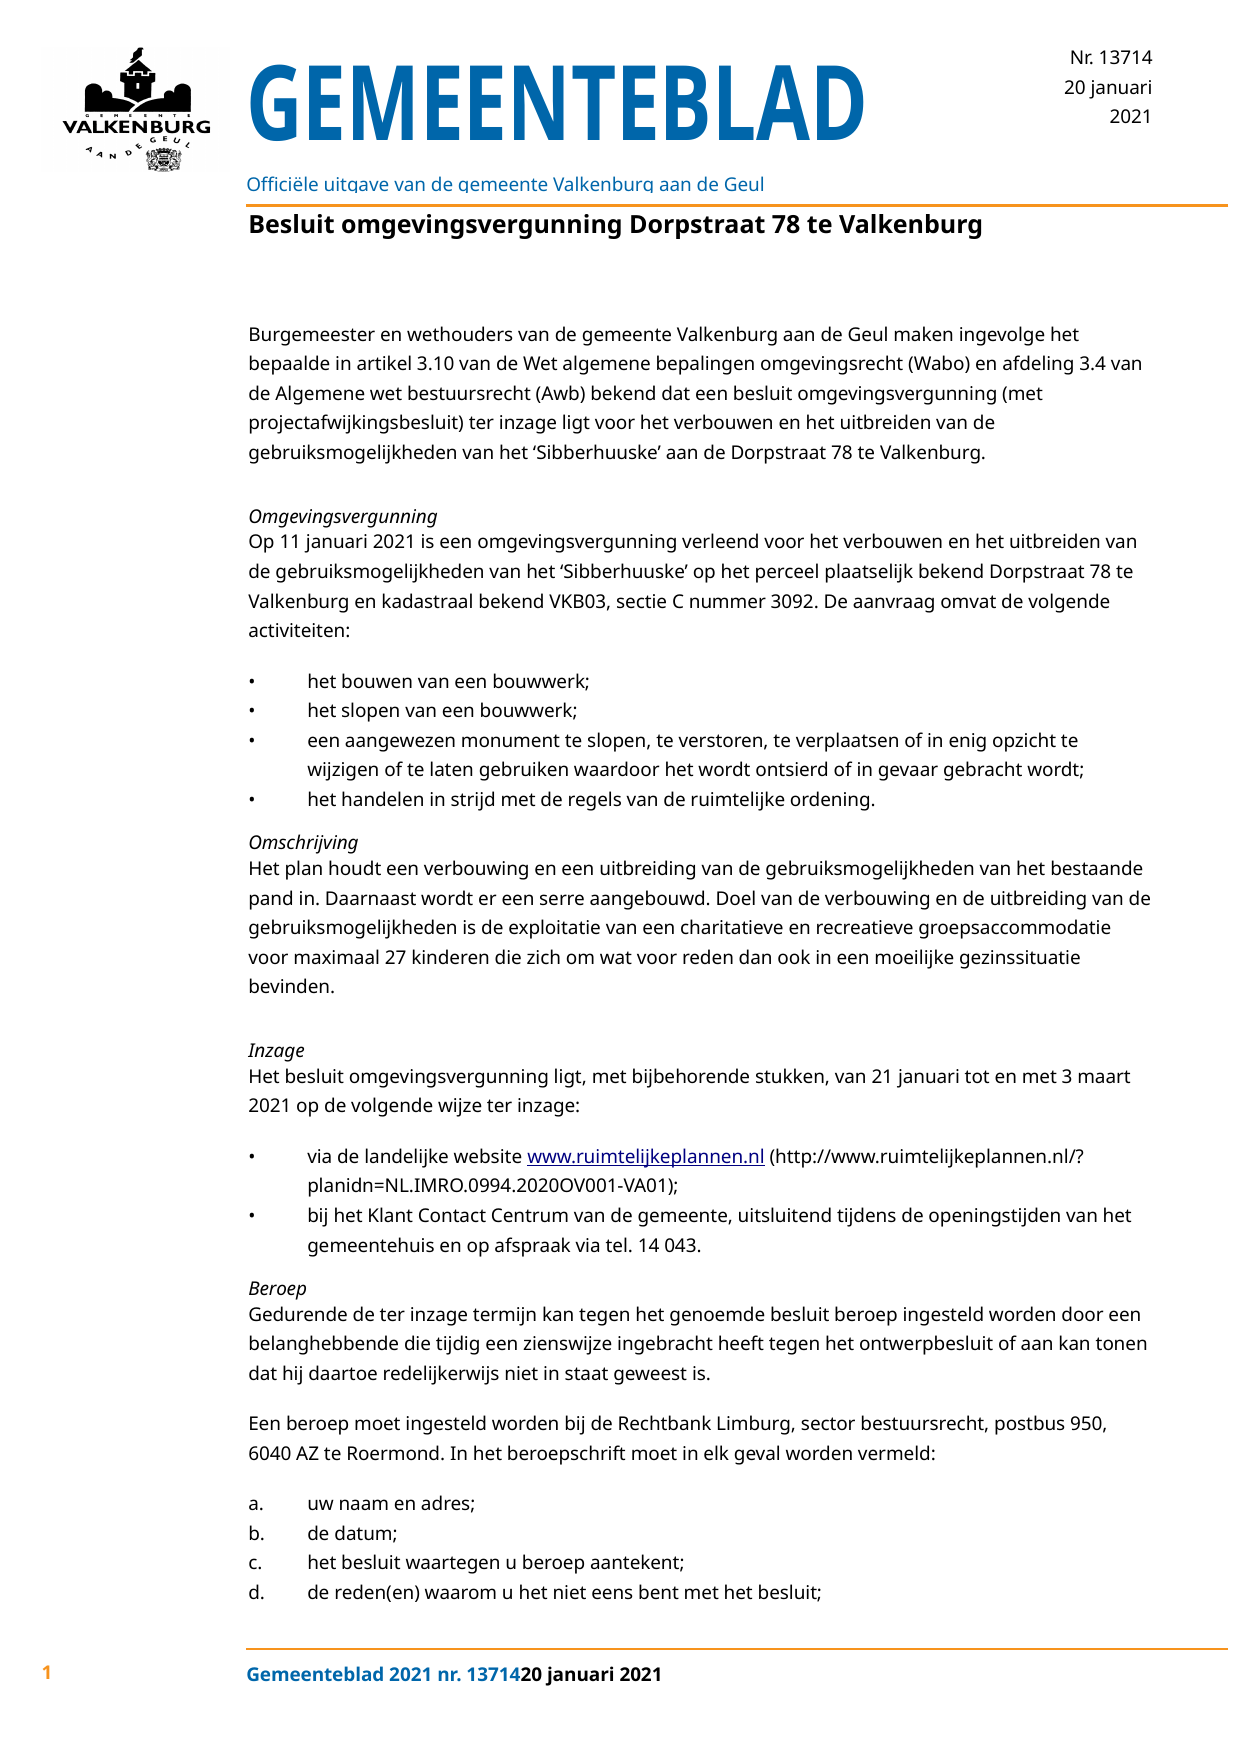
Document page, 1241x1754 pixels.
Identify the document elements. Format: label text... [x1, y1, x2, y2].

text Besluit omgevingsvergunning Dorpstraat 78 te Valkenburg [248, 207, 1152, 241]
text Een beroep moet ingesteld worden bij de Rechtbank Limburg, sector bestuursrecht, postbus 950, 6040 AZ te Roermond. In het beroepschrift moet in elk geval worden vermeld: [248, 1410, 1152, 1466]
text Inzage [248, 1037, 1152, 1063]
list bij het Klant Contact Centrum van de gemeente, uitsluitend tijdens de openingstijden van het gemeentehuis en op afspraak via tel. 14 043. [248, 1202, 1152, 1258]
list het bouwen van een bouwwerk; [248, 668, 1152, 694]
list de reden(en) waarom u het niet eens bent met het besluit; [248, 1579, 1152, 1605]
list via de landelijke website www.ruimtelijkeplannen.nl (http://www.ruimtelijkeplannen.nl/?planidn=NL.IMRO.0994.2020OV001-VA01); [248, 1143, 1152, 1198]
text Omgevingsvergunning [248, 503, 1152, 529]
list het slopen van een bouwwerk; [248, 697, 1152, 723]
text Burgemeester en wethouders van de gemeente Valkenburg aan de Geul maken ingevolge het bepaalde in artikel 3.10 van de Wet algemene bepalingen omgevingsrecht (Wabo) en afdeling 3.4 van de Algemene wet bestuursrecht (Awb) bekend dat een besluit omgevingsvergunning (met projectafwijkingsbesluit) ter inzage ligt voor het verbouwen en het uitbreiden van de gebruiksmogelijkheden van het ‘Sibberhuuske’ aan de Dorpstraat 78 te Valkenburg. [248, 321, 1152, 465]
text Op 11 januari 2021 is een omgevingsvergunning verleend voor het verbouwen en het uitbreiden van de gebruiksmogelijkheden van het ‘Sibberhuuske’ op het perceel plaatselijk bekend Dorpstraat 78 te Valkenburg en kadastraal bekend VKB03, sectie C nummer 3092. De aanvraag omvat de volgende activiteiten: [248, 529, 1152, 643]
text Omschrijving [248, 829, 1152, 855]
text Beroep [248, 1275, 1152, 1301]
list de datum; [248, 1520, 1152, 1546]
list het besluit waartegen u beroep aantekent; [248, 1549, 1152, 1575]
list uw naam en adres; [248, 1490, 1152, 1516]
picture [41, 47, 231, 172]
text Het plan houdt een verbouwing en een uitbreiding van de gebruiksmogelijkheden van het bestaande pand in. Daarnaast wordt er een serre aangebouwd. Doel van de verbouwing en de uitbreiding van de gebruiksmogelijkheden is de exploitatie van een charitatieve en recreatieve groepsaccommodatie voor maximaal 27 kinderen die zich om wat voor reden dan ook in een moeilijke gezinssituatie bevinden. [248, 855, 1152, 999]
list het handelen in strijd met de regels van de ruimtelijke ordening. [248, 786, 1152, 812]
text Gedurende de ter inzage termijn kan tegen het genoemde besluit beroep ingesteld worden door een belanghebbende die tijdig een zienswijze ingebracht heeft tegen het ontwerpbesluit of aan kan tonen dat hij daartoe redelijkerwijs niet in staat geweest is. [248, 1301, 1152, 1386]
text Het besluit omgevingsvergunning ligt, met bijbehorende stukken, van 21 januari tot en met 3 maart 2021 op de volgende wijze ter inzage: [248, 1063, 1152, 1118]
list een aangewezen monument te slopen, te verstoren, te verplaatsen of in enig opzicht te wijzigen of te laten gebruiken waardoor het wordt ontsierd of in gevaar gebracht wordt; [248, 727, 1152, 782]
